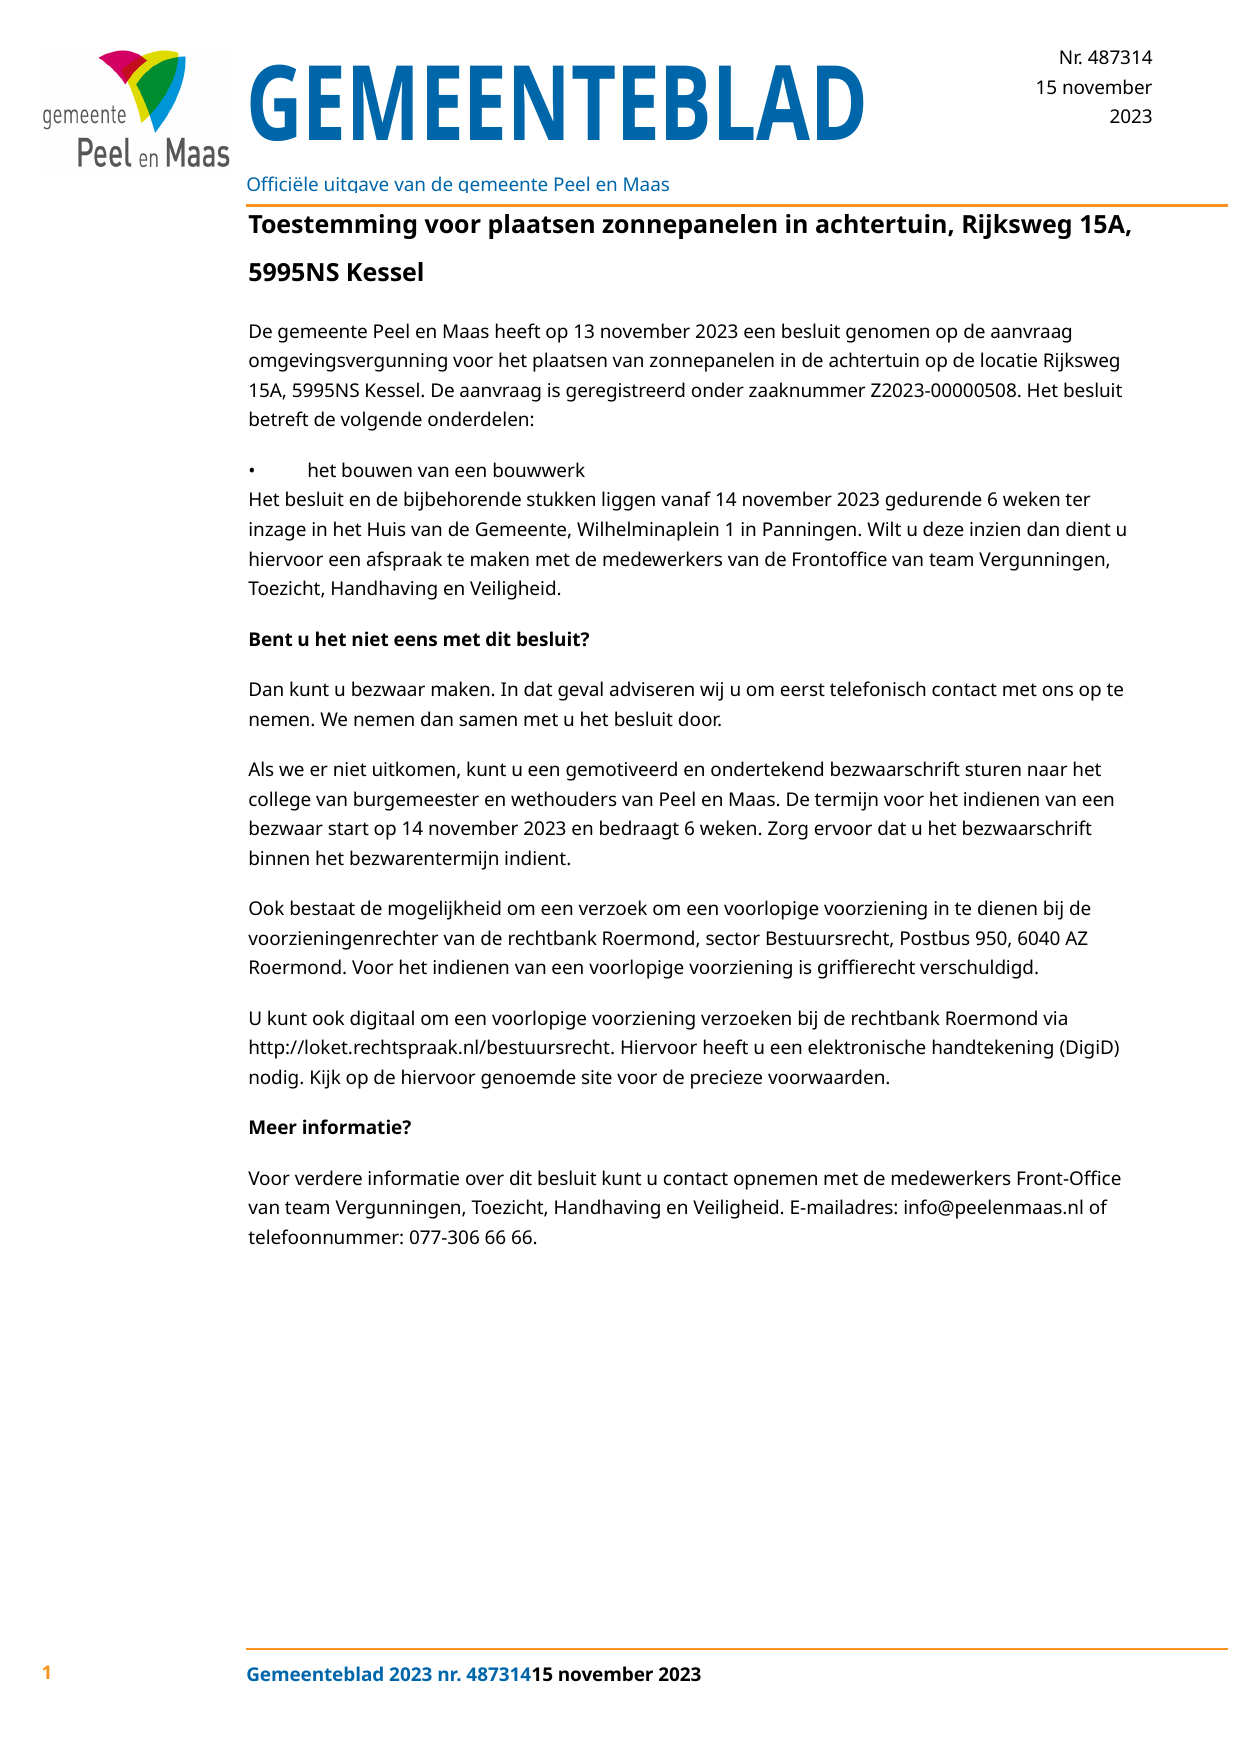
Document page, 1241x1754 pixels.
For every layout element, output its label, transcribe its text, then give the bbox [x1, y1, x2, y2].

text Het besluit en de bijbehorende stukken liggen vanaf 14 november 2023 gedurende 6 weken ter inzage in het Huis van de Gemeente, Wilhelminaplein 1 in Panningen. Wilt u deze inzien dan dient u hiervoor een afspraak te maken met de medewerkers van de Frontoffice van team Vergunningen, Toezicht, Handhaving en Veiligheid. [248, 487, 1152, 601]
text Voor verdere informatie over dit besluit kunt u contact opnemen met de medewerkers Front-Office van team Vergunningen, Toezicht, Handhaving en Veiligheid. E-mailadres: info@peelenmaas.nl of telefoonnummer: 077-306 66 66. [248, 1165, 1152, 1250]
text Ook bestaat de mogelijkheid om een verzoek om een voorlopige voorziening in te dienen bij de voorzieningenrechter van de rechtbank Roermond, sector Bestuursrecht, Postbus 950, 6040 AZ Roermond. Voor het indienen van een voorlopige voorziening is griffierecht verschuldigd. [248, 895, 1152, 980]
text U kunt ook digitaal om een voorlopige voorziening verzoeken bij de rechtbank Roermond via http://loket.rechtspraak.nl/bestuursrecht. Hiervoor heeft u een elektronische handtekening (DigiD) nodig. Kijk op de hiervoor genoemde site voor de precieze voorwaarden. [248, 1005, 1152, 1090]
picture [41, 47, 231, 172]
text De gemeente Peel en Maas heeft op 13 november 2023 een besluit genomen op de aanvraag omgevingsvergunning voor het plaatsen van zonnepanelen in de achtertuin op de locatie Rijksweg 15A, 5995NS Kessel. De aanvraag is geregistreerd onder zaaknummer Z2023-00000508. Het besluit betreft de volgende onderdelen: [248, 318, 1152, 432]
text Toestemming voor plaatsen zonnepanelen in achtertuin, Rijksweg 15A, 5995NS Kessel [248, 207, 1152, 288]
text Als we er niet uitkomen, kunt u een gemotiveerd en ondertekend bezwaarschrift sturen naar het college van burgemeester en wethouders van Peel en Maas. De termijn voor het indienen van een bezwaar start op 14 november 2023 en bedraagt 6 weken. Zorg ervoor dat u het bezwaarschrift binnen het bezwarentermijn indient. [248, 756, 1152, 871]
text Meer informatie? [248, 1114, 1152, 1140]
list het bouwen van een bouwwerk [248, 457, 1152, 483]
text Bent u het niet eens met dit besluit? [248, 626, 1152, 652]
text Dan kunt u bezwaar maken. In dat geval adviseren wij u om eerst telefonisch contact met ons op te nemen. We nemen dan samen met u het besluit door. [248, 676, 1152, 732]
